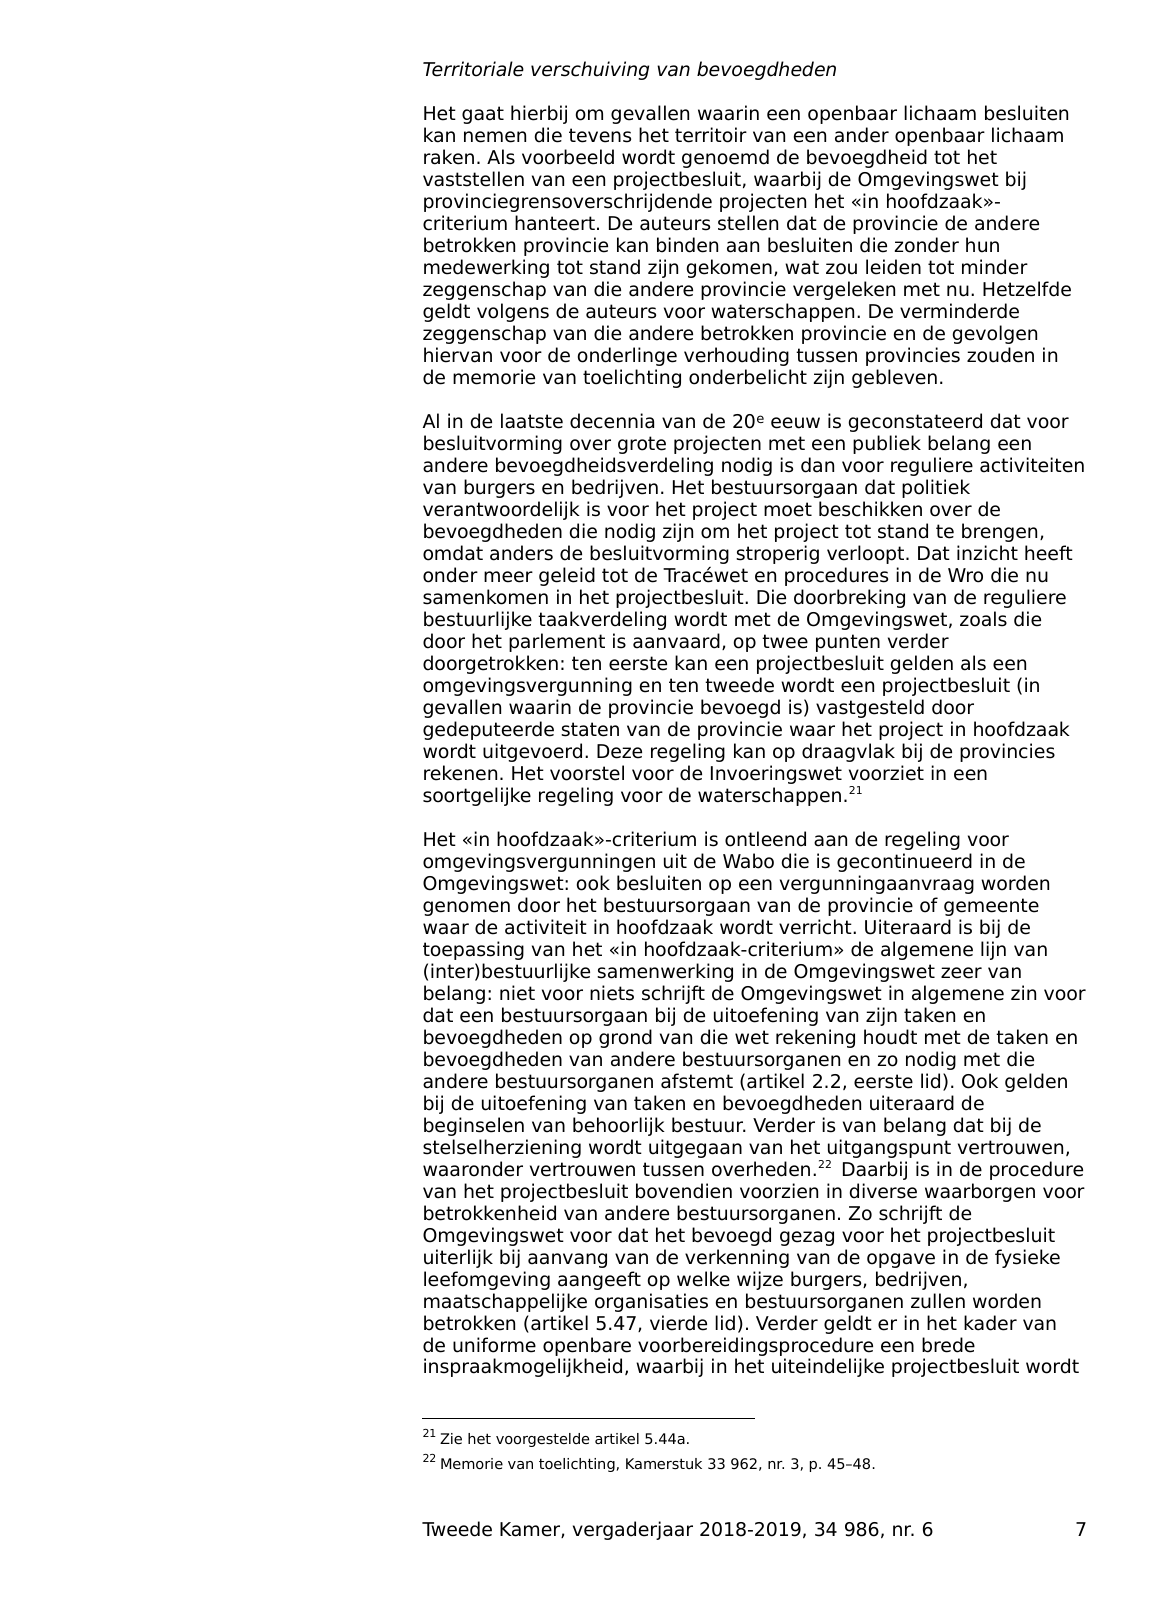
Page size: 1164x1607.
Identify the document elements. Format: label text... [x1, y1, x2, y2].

text Het «in hoofdzaak»-criterium is ontleend aan de regeling voor omgevingsvergunningen uit de Wabo die is gecontinueerd in de Omgevingswet: ook besluiten op een vergunningaanvraag worden genomen door het bestuursorgaan van de provincie of gemeente waar de activiteit in hoofdzaak wordt verricht. Uiteraard is bij de toepassing van het «in hoofdzaak-criterium» de algemene lijn van (inter)bestuurlijke samenwerking in de Omgevingswet zeer van belang: niet voor niets schrijft de Omgevingswet in algemene zin voor dat een bestuursorgaan bij de uitoefening van zijn taken en bevoegdheden op grond van die wet rekening houdt met de taken en bevoegdheden van andere bestuursorganen en zo nodig met die andere bestuursorganen afstemt (artikel 2.2, eerste lid). Ook gelden bij de uitoefening van taken en bevoegdheden uiteraard de beginselen van behoorlijk bestuur. Verder is van belang dat bij de stelselherziening wordt uitgegaan van het uitgangspunt vertrouwen, waaronder vertrouwen tussen overheden. Daarbij is in de procedure van het projectbesluit bovendien voorzien in diverse waarborgen voor betrokkenheid van andere bestuursorganen. Zo schrijft de Omgevingswet voor dat het bevoegd gezag voor het projectbesluit uiterlijk bij aanvang van de verkenning van de opgave in de fysieke leefomgeving aangeeft op welke wijze burgers, bedrijven, maatschappelijke organisaties en bestuursorganen zullen worden betrokken (artikel 5.47, vierde lid). Verder geldt er in het kader van de uniforme openbare voorbereidingsprocedure een brede inspraakmogelijkheid, waarbij in het uiteindelijke projectbesluit wordt [422, 829, 1087, 1378]
text Zie het voorgestelde artikel 5.44a. [422, 1427, 1087, 1449]
text Het gaat hierbij om gevallen waarin een openbaar lichaam besluiten kan nemen die tevens het territoir van een ander openbaar lichaam raken. Als voorbeeld wordt genoemd de bevoegdheid tot het vaststellen van een projectbesluit, waarbij de Omgevingswet bij provinciegrensoverschrijdende projecten het «in hoofdzaak»-criterium hanteert. De auteurs stellen dat de provincie de andere betrokken provincie kan binden aan besluiten die zonder hun medewerking tot stand zijn gekomen, wat zou leiden tot minder zeggenschap van die andere provincie vergeleken met nu. Hetzelfde geldt volgens de auteurs voor waterschappen. De verminderde zeggenschap van die andere betrokken provincie en de gevolgen hiervan voor de onderlinge verhouding tussen provincies zouden in de memorie van toelichting onderbelicht zijn gebleven. [422, 103, 1087, 389]
subtitle Territoriale verschuiving van bevoegdheden [422, 59, 1087, 81]
text Al in de laatste decennia van de 20e eeuw is geconstateerd dat voor besluitvorming over grote projecten met een publiek belang een andere bevoegdheidsverdeling nodig is dan voor reguliere activiteiten van burgers en bedrijven. Het bestuursorgaan dat politiek verantwoordelijk is voor het project moet beschikken over de bevoegdheden die nodig zijn om het project tot stand te brengen, omdat anders de besluitvorming stroperig verloopt. Dat inzicht heeft onder meer geleid tot de Tracéwet en procedures in de Wro die nu samenkomen in het projectbesluit. Die doorbreking van de reguliere bestuurlijke taakverdeling wordt met de Omgevingswet, zoals die door het parlement is aanvaard, op twee punten verder doorgetrokken: ten eerste kan een projectbesluit gelden als een omgevingsvergunning en ten tweede wordt een projectbesluit (in gevallen waarin de provincie bevoegd is) vastgesteld door gedeputeerde staten van de provincie waar het project in hoofdzaak wordt uitgevoerd. Deze regeling kan op draagvlak bij de provincies rekenen. Het voorstel voor de Invoeringswet voorziet in een soortgelijke regeling voor de waterschappen. [422, 411, 1087, 807]
text Memorie van toelichting, Kamerstuk 33 962, nr. 3, p. 45–48. [422, 1452, 1087, 1474]
